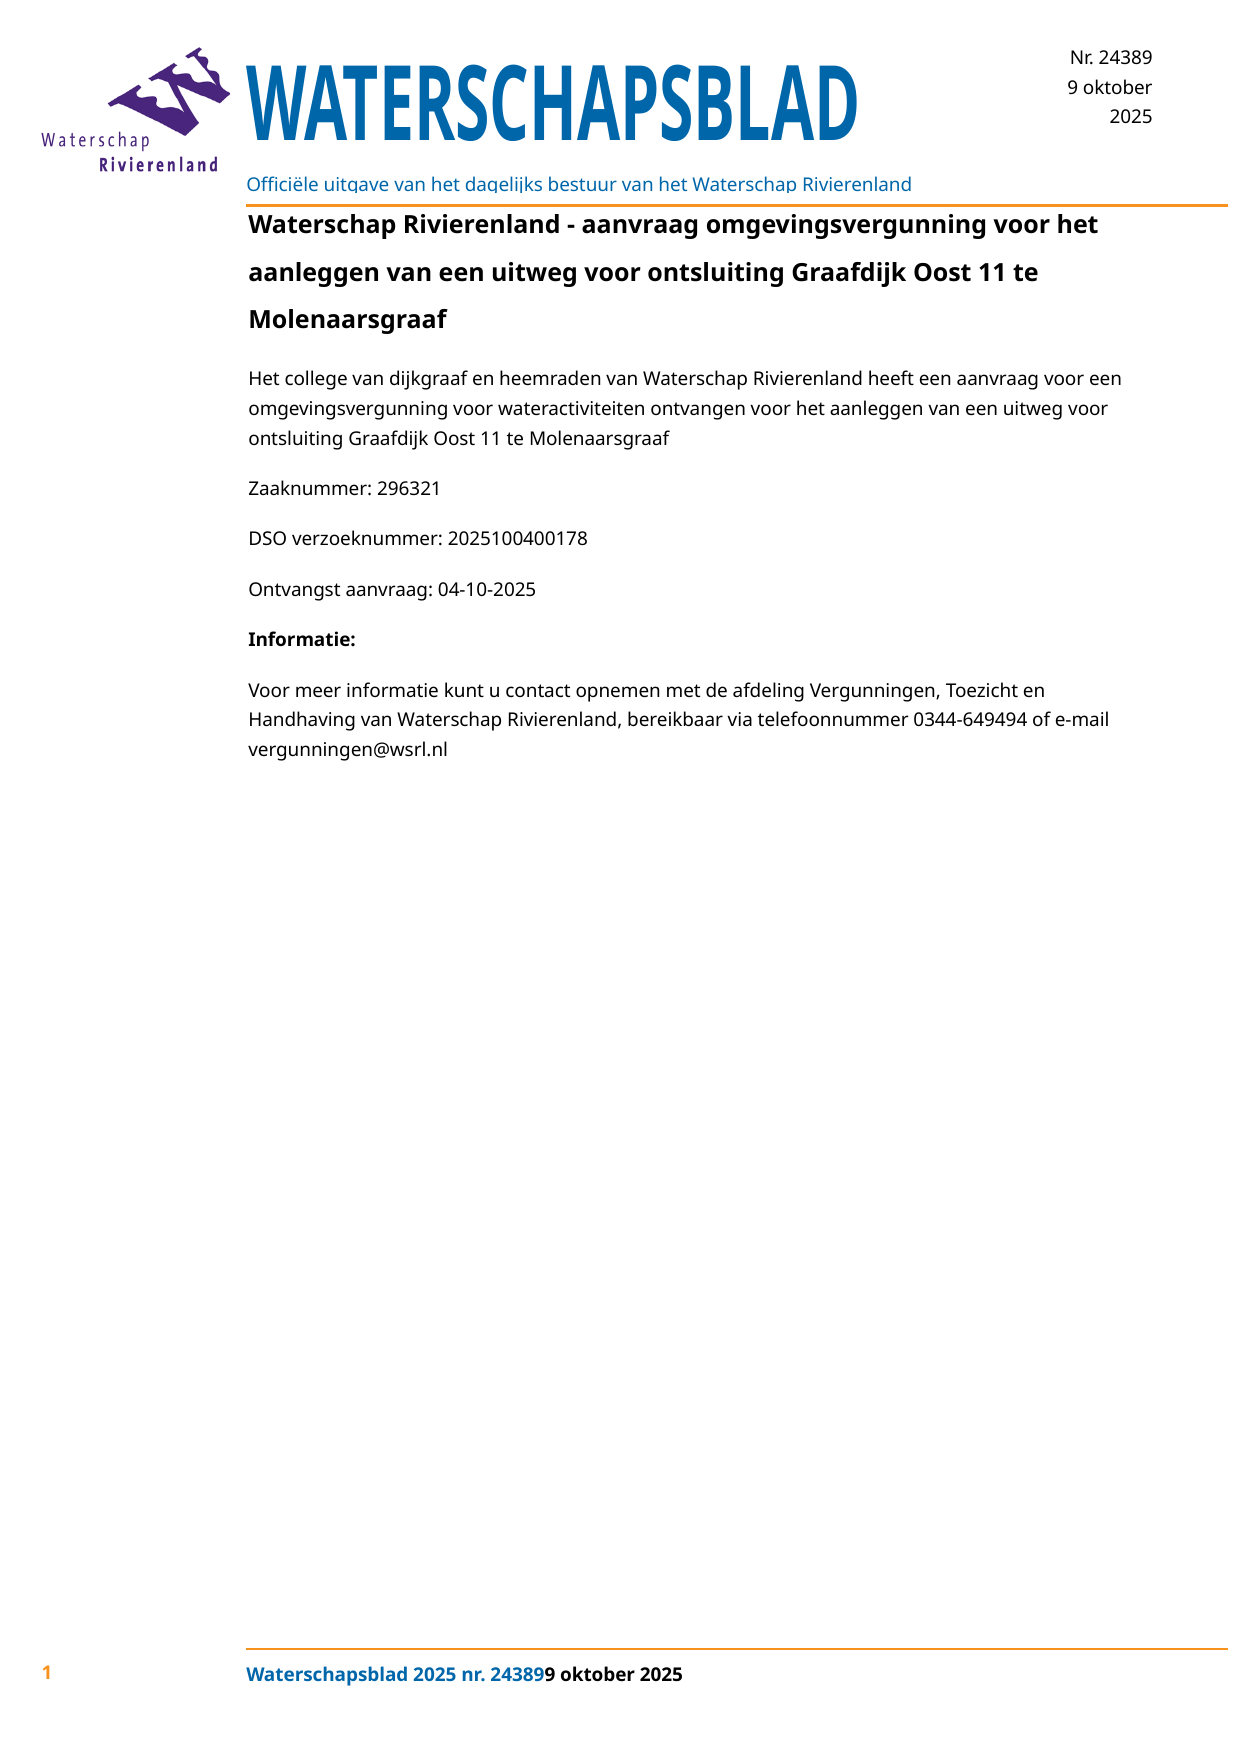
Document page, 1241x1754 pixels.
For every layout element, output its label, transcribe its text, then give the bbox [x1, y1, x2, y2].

picture [41, 47, 231, 172]
text DSO verzoeknummer: 2025100400178 [248, 526, 1152, 551]
text Zaaknummer: 296321 [248, 475, 1152, 501]
text Voor meer informatie kunt u contact opnemen met de afdeling Vergunningen, Toezicht en Handhaving van Waterschap Rivierenland, bereikbaar via telefoonnummer 0344-649494 of e-mail vergunningen@wsrl.nl [248, 677, 1152, 762]
text Het college van dijkgraaf en heemraden van Waterschap Rivierenland heeft een aanvraag voor een omgevingsvergunning voor wateractiviteiten ontvangen voor het aanleggen van een uitweg voor ontsluiting Graafdijk Oost 11 te Molenaarsgraaf [248, 366, 1152, 450]
text Waterschap Rivierenland - aanvraag omgevingsvergunning voor het aanleggen van een uitweg voor ontsluiting Graafdijk Oost 11 te Molenaarsgraaf [248, 207, 1152, 336]
text Ontvangst aanvraag: 04-10-2025 [248, 576, 1152, 602]
text Informatie: [248, 626, 1152, 652]
